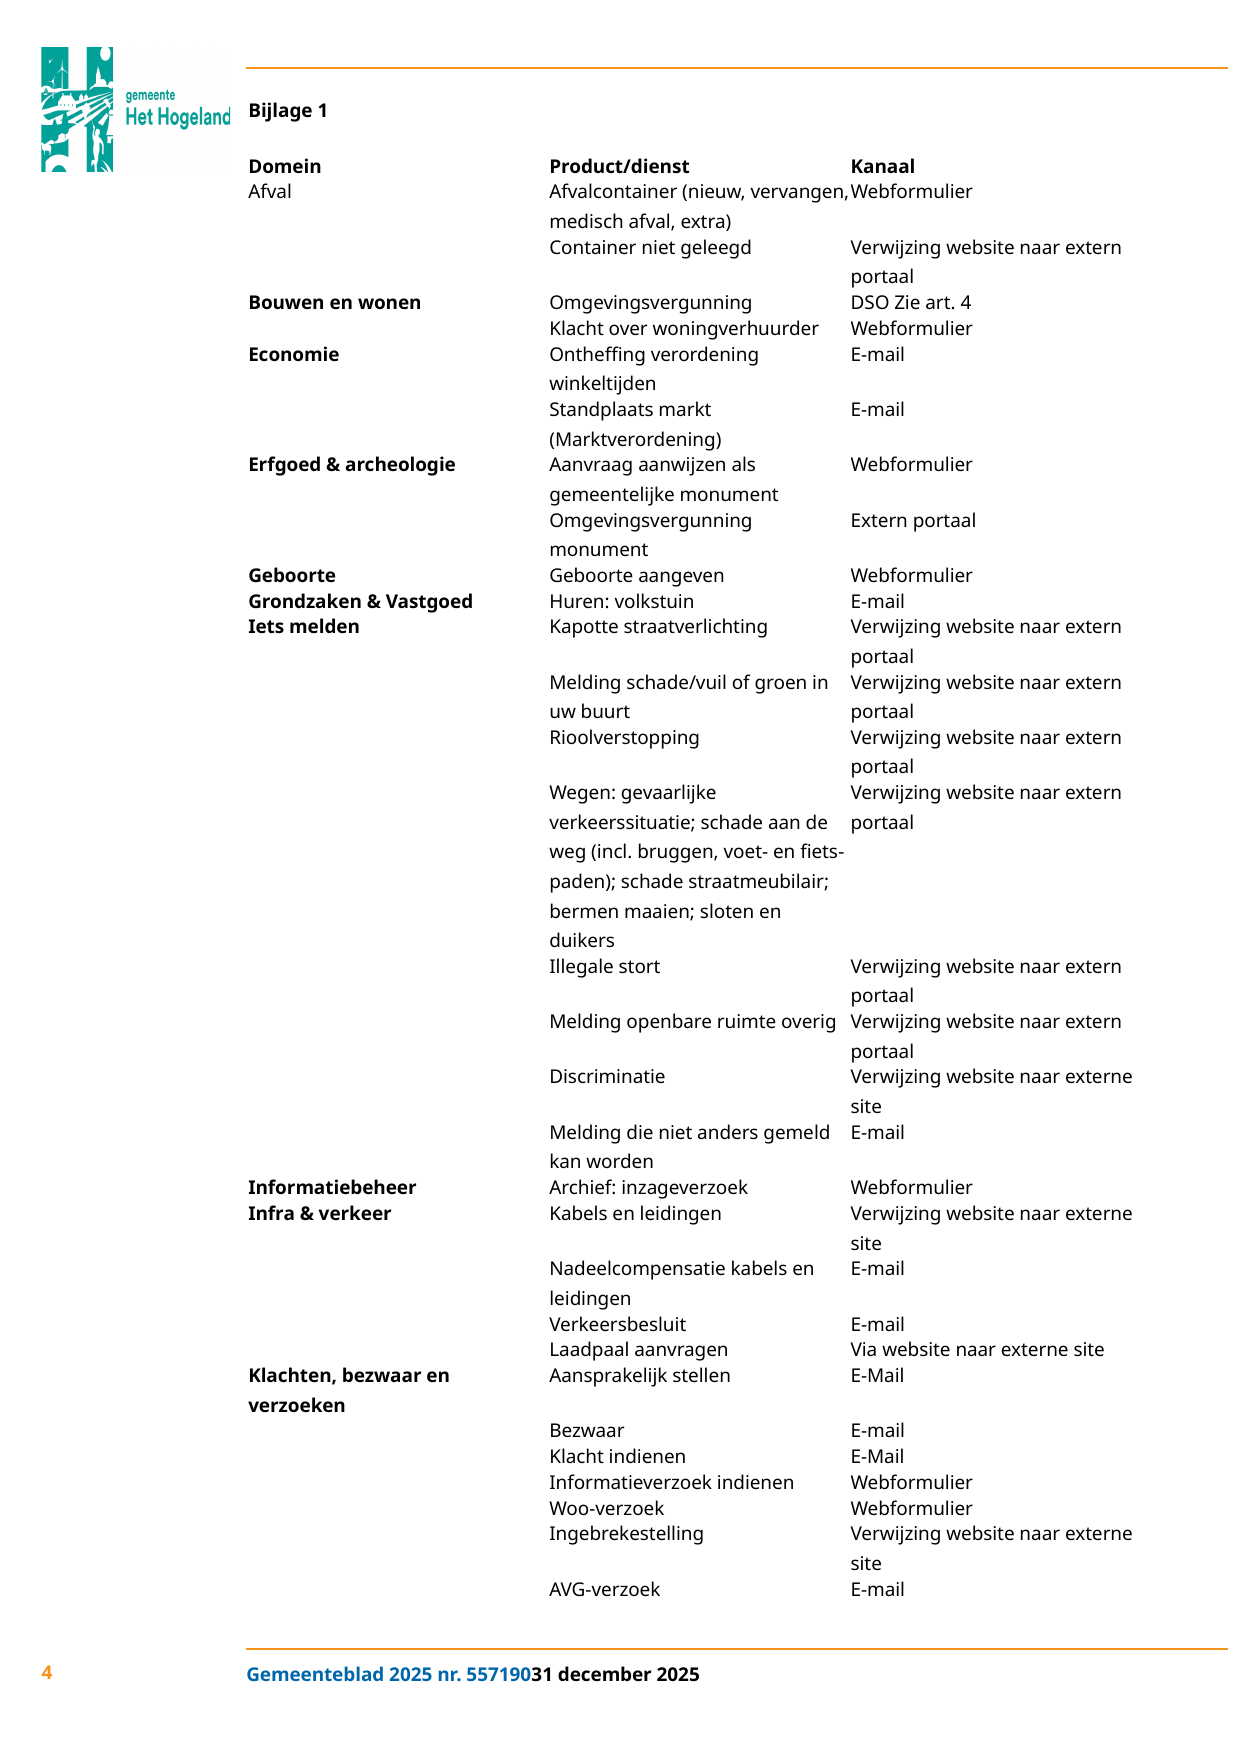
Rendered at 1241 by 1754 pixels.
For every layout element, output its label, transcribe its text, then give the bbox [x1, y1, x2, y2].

table_cell Geboorte [248, 562, 549, 588]
table_cell Aanvraag aanwijzen als gemeentelijke monument [549, 451, 850, 507]
table_cell Afval [248, 179, 549, 234]
table_cell Ingebrekestelling [549, 1520, 850, 1576]
table_cell Verwijzing website naar externe site [850, 1200, 1152, 1255]
table_cell Huren: volkstuin [549, 588, 850, 613]
table_cell E-mail [850, 1311, 1152, 1336]
table_cell Discriminatie [549, 1064, 850, 1119]
table_cell [248, 1255, 549, 1311]
table_cell Verwijzing website naar externe site [850, 1064, 1152, 1119]
table_cell [248, 507, 549, 562]
table_cell E-Mail [850, 1443, 1152, 1469]
table_cell Omgevingsvergunning [549, 289, 850, 315]
table_cell Verwijzing website naar extern portaal [850, 724, 1152, 779]
table_cell Verwijzing website naar externe site [850, 1520, 1152, 1576]
table_cell Verwijzing website naar extern portaal [850, 614, 1152, 669]
table_cell E-mail [850, 1576, 1152, 1601]
table_cell Laadpaal aanvragen [549, 1336, 850, 1362]
table_cell Verwijzing website naar extern portaal [850, 1009, 1152, 1064]
table_cell [248, 1469, 549, 1495]
table_cell Webformulier [850, 562, 1152, 588]
table_cell [248, 953, 549, 1008]
table_cell Nadeelcompensatie kabels en leidingen [549, 1255, 850, 1311]
table_cell Economie [248, 341, 549, 396]
table_cell E-mail [850, 1255, 1152, 1311]
table_cell E-Mail [850, 1362, 1152, 1417]
table_cell Informatieverzoek indienen [549, 1469, 850, 1495]
table_header Domein [248, 153, 549, 179]
table_cell DSO Zie art. 4 [850, 289, 1152, 315]
table_cell [248, 1064, 549, 1119]
table_cell Melding schade/vuil of groen in uw buurt [549, 669, 850, 724]
table_cell [248, 396, 549, 451]
table_cell Erfgoed & archeologie [248, 451, 549, 507]
table_cell Melding openbare ruimte overig [549, 1009, 850, 1064]
table_cell Webformulier [850, 451, 1152, 507]
table_cell Webformulier [850, 1469, 1152, 1495]
table_cell [248, 1443, 549, 1469]
table_cell Webformulier [850, 179, 1152, 234]
table_cell Via website naar externe site [850, 1336, 1152, 1362]
table_cell [248, 1336, 549, 1362]
table_cell Geboorte aangeven [549, 562, 850, 588]
table_header Kanaal [850, 153, 1152, 179]
table_cell Wegen: gevaarlijke verkeerssituatie; schade aan de weg (incl. bruggen, voet- en fiets­paden); schade straatmeubilair; bermen maaien; sloten en duikers [549, 780, 850, 953]
table_cell Bouwen en wonen [248, 289, 549, 315]
table_cell Woo-verzoek [549, 1495, 850, 1520]
table_cell E-mail [850, 341, 1152, 396]
table_cell [248, 1495, 549, 1520]
table_cell Afvalcontainer (nieuw, vervangen, medisch afval, extra) [549, 179, 850, 234]
table_cell Verwijzing website naar extern portaal [850, 669, 1152, 724]
table_cell Kapotte straatverlichting [549, 614, 850, 669]
table_cell [248, 1119, 549, 1174]
table_cell E-mail [850, 396, 1152, 451]
table_cell Verkeersbesluit [549, 1311, 850, 1336]
table_cell Klacht indienen [549, 1443, 850, 1469]
table_cell AVG-verzoek [549, 1576, 850, 1601]
table_header Product/dienst [549, 153, 850, 179]
table_cell Archief: inzageverzoek [549, 1174, 850, 1200]
table_cell Ontheffing verordening winkeltijden [549, 341, 850, 396]
table_cell Rioolverstopping [549, 724, 850, 779]
table_cell Informatiebeheer [248, 1174, 549, 1200]
table_cell Melding die niet anders gemeld kan worden [549, 1119, 850, 1174]
table_cell Webformulier [850, 1495, 1152, 1520]
table_cell [248, 1520, 549, 1576]
table_cell Omgevingsvergunning monument [549, 507, 850, 562]
table_cell Grondzaken & Vastgoed [248, 588, 549, 613]
table_cell Verwijzing website naar extern portaal [850, 780, 1152, 953]
table_cell Bezwaar [549, 1418, 850, 1443]
picture [41, 47, 231, 172]
table_cell [248, 234, 549, 289]
table_cell Kabels en leidingen [549, 1200, 850, 1255]
table_cell [248, 780, 549, 953]
table_cell Verwijzing website naar extern portaal [850, 234, 1152, 289]
table_cell Verwijzing website naar extern portaal [850, 953, 1152, 1008]
table_cell E-mail [850, 1119, 1152, 1174]
table_cell Webformulier [850, 1174, 1152, 1200]
table_cell Webformulier [850, 315, 1152, 341]
table_cell [248, 1576, 549, 1601]
text Bijlage 1 [248, 95, 1152, 123]
table_cell [248, 1418, 549, 1443]
table_cell Extern portaal [850, 507, 1152, 562]
table_cell Iets melden [248, 614, 549, 669]
table_cell Klacht over woningverhuurder [549, 315, 850, 341]
table_cell [248, 669, 549, 724]
table_cell [248, 315, 549, 341]
table_cell E-mail [850, 1418, 1152, 1443]
table_cell [248, 1311, 549, 1336]
table_cell Container niet geleegd [549, 234, 850, 289]
table_cell Standplaats markt (Marktverordening) [549, 396, 850, 451]
table_cell Klachten, bezwaar en verzoeken [248, 1362, 549, 1417]
table_cell Illegale stort [549, 953, 850, 1008]
table_cell E-mail [850, 588, 1152, 613]
table_cell [248, 724, 549, 779]
table_cell [248, 1009, 549, 1064]
table_cell Aansprakelijk stellen [549, 1362, 850, 1417]
table_cell Infra & verkeer [248, 1200, 549, 1255]
